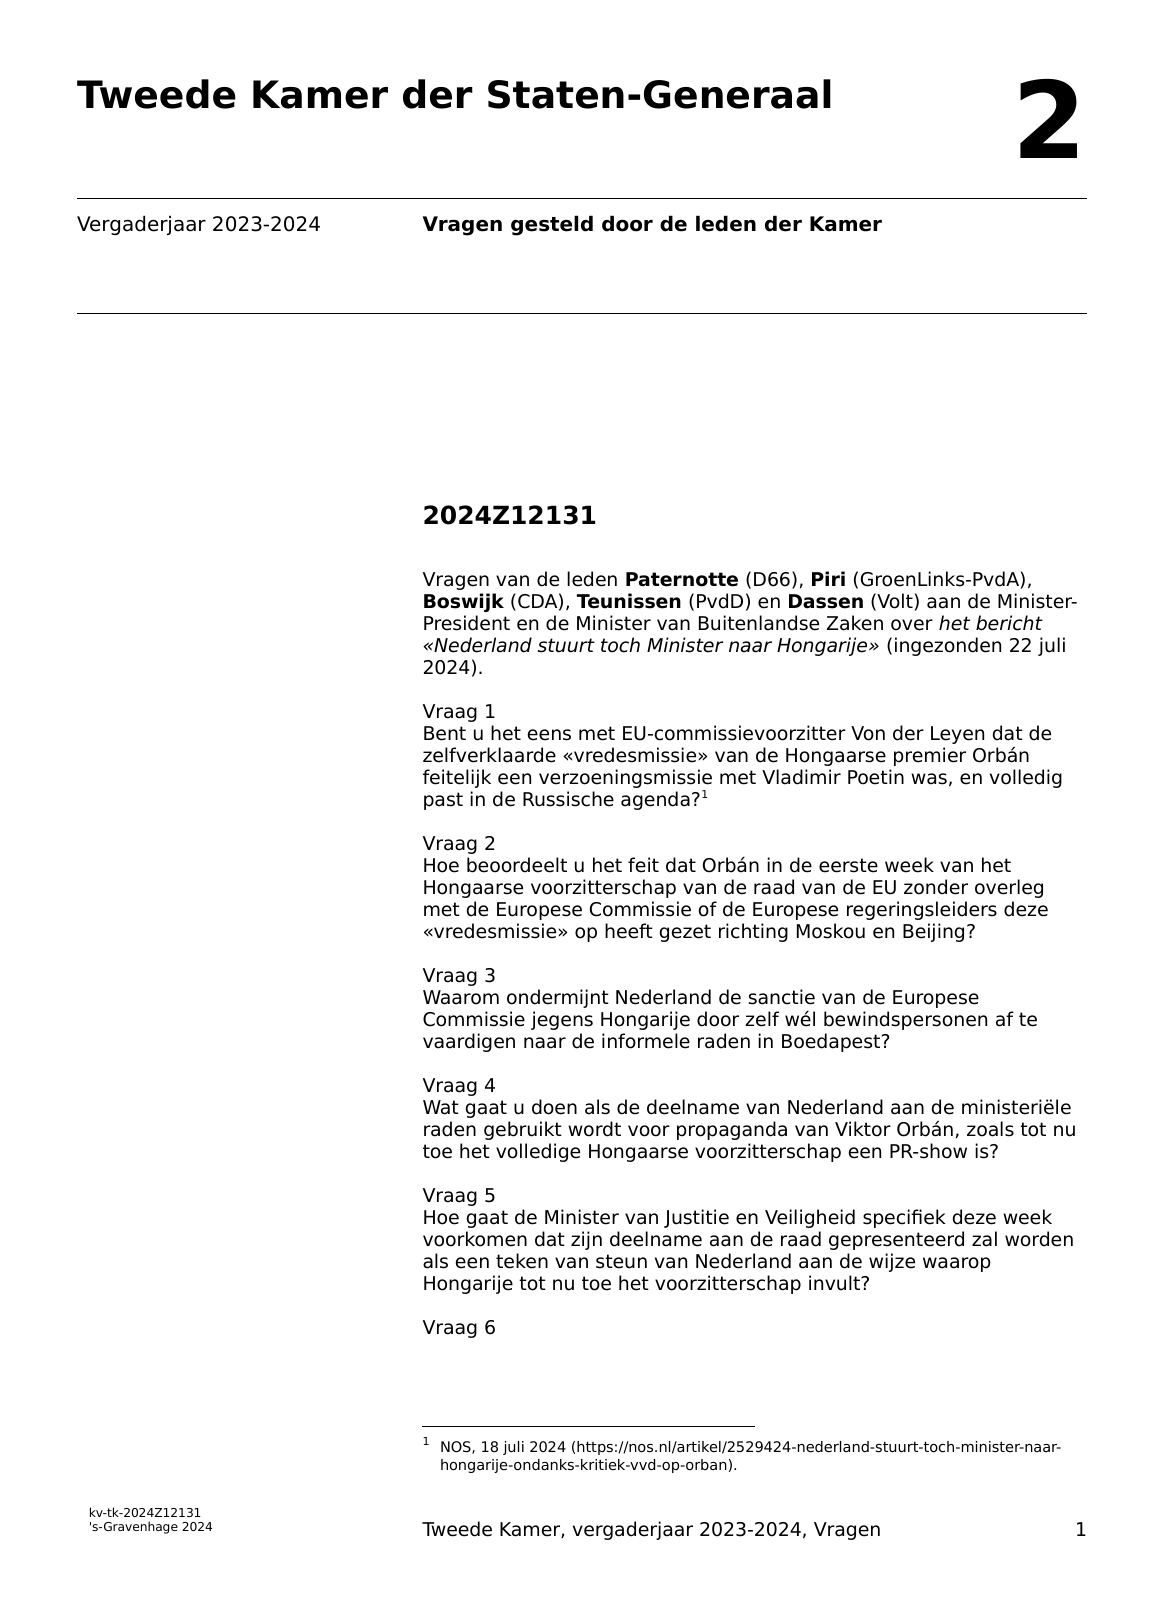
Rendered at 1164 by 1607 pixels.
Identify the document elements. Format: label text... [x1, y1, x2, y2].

table_cell Vergaderjaar 2023-2024 [77, 199, 422, 313]
text Vraag 2 [422, 833, 1087, 855]
text Vraag 1 [422, 701, 1087, 723]
text Waarom ondermijnt Nederland de sanctie van de Europese Commissie jegens Hongarije door zelf wél bewindspersonen af te vaardigen naar de informele raden in Boedapest? [422, 987, 1087, 1053]
text 2024Z12131 [422, 501, 1087, 531]
text Vraag 4 [422, 1075, 1087, 1097]
table_cell Vragen gesteld door de leden der Kamer [422, 199, 1087, 313]
text NOS, 18 juli 2024 (https://nos.nl/artikel/2529424-nederland-stuurt-toch-minister-naar-hongarije-ondanks-kritiek-vvd-op-orban). [422, 1435, 1087, 1474]
text Bent u het eens met EU-commissievoorzitter Von der Leyen dat de zelfverklaarde «vredesmissie» van de Hongaarse premier Orbán feitelijk een verzoeningsmissie met Vladimir Poetin was, en volledig past in de Russische agenda? [422, 723, 1087, 811]
table_header 2 [886, 59, 1087, 198]
text Hoe gaat de Minister van Justitie en Veiligheid specifiek deze week voorkomen dat zijn deelname aan de raad gepresenteerd zal worden als een teken van steun van Nederland aan de wijze waarop Hongarije tot nu toe het voorzitterschap invult? [422, 1207, 1087, 1295]
text Wat gaat u doen als de deelname van Nederland aan de ministeriële raden gebruikt wordt voor propaganda van Viktor Orbán, zoals tot nu toe het volledige Hongaarse voorzitterschap een PR-show is? [422, 1097, 1087, 1163]
text Vraag 6 [422, 1317, 1087, 1339]
text Vraag 3 [422, 965, 1087, 987]
text Vraag 5 [422, 1185, 1087, 1207]
text Vragen van de leden Paternotte (D66), Piri (GroenLinks-PvdA), Boswijk (CDA), Teunissen (PvdD) en Dassen (Volt) aan de Minister-President en de Minister van Buitenlandse Zaken over het bericht «Nederland stuurt toch Minister naar Hongarije» (ingezonden 22 juli 2024). [422, 569, 1087, 679]
text Hoe beoordeelt u het feit dat Orbán in de eerste week van het Hongaarse voorzitterschap van de raad van de EU zonder overleg met de Europese Commissie of de Europese regeringsleiders deze «vredesmissie» op heeft gezet richting Moskou en Beijing? [422, 855, 1087, 943]
text 's-Gravenhage 2024 [88, 1520, 323, 1534]
text kv-tk-2024Z12131 [88, 1506, 323, 1520]
table_header Tweede Kamer der Staten-Generaal [77, 59, 886, 198]
